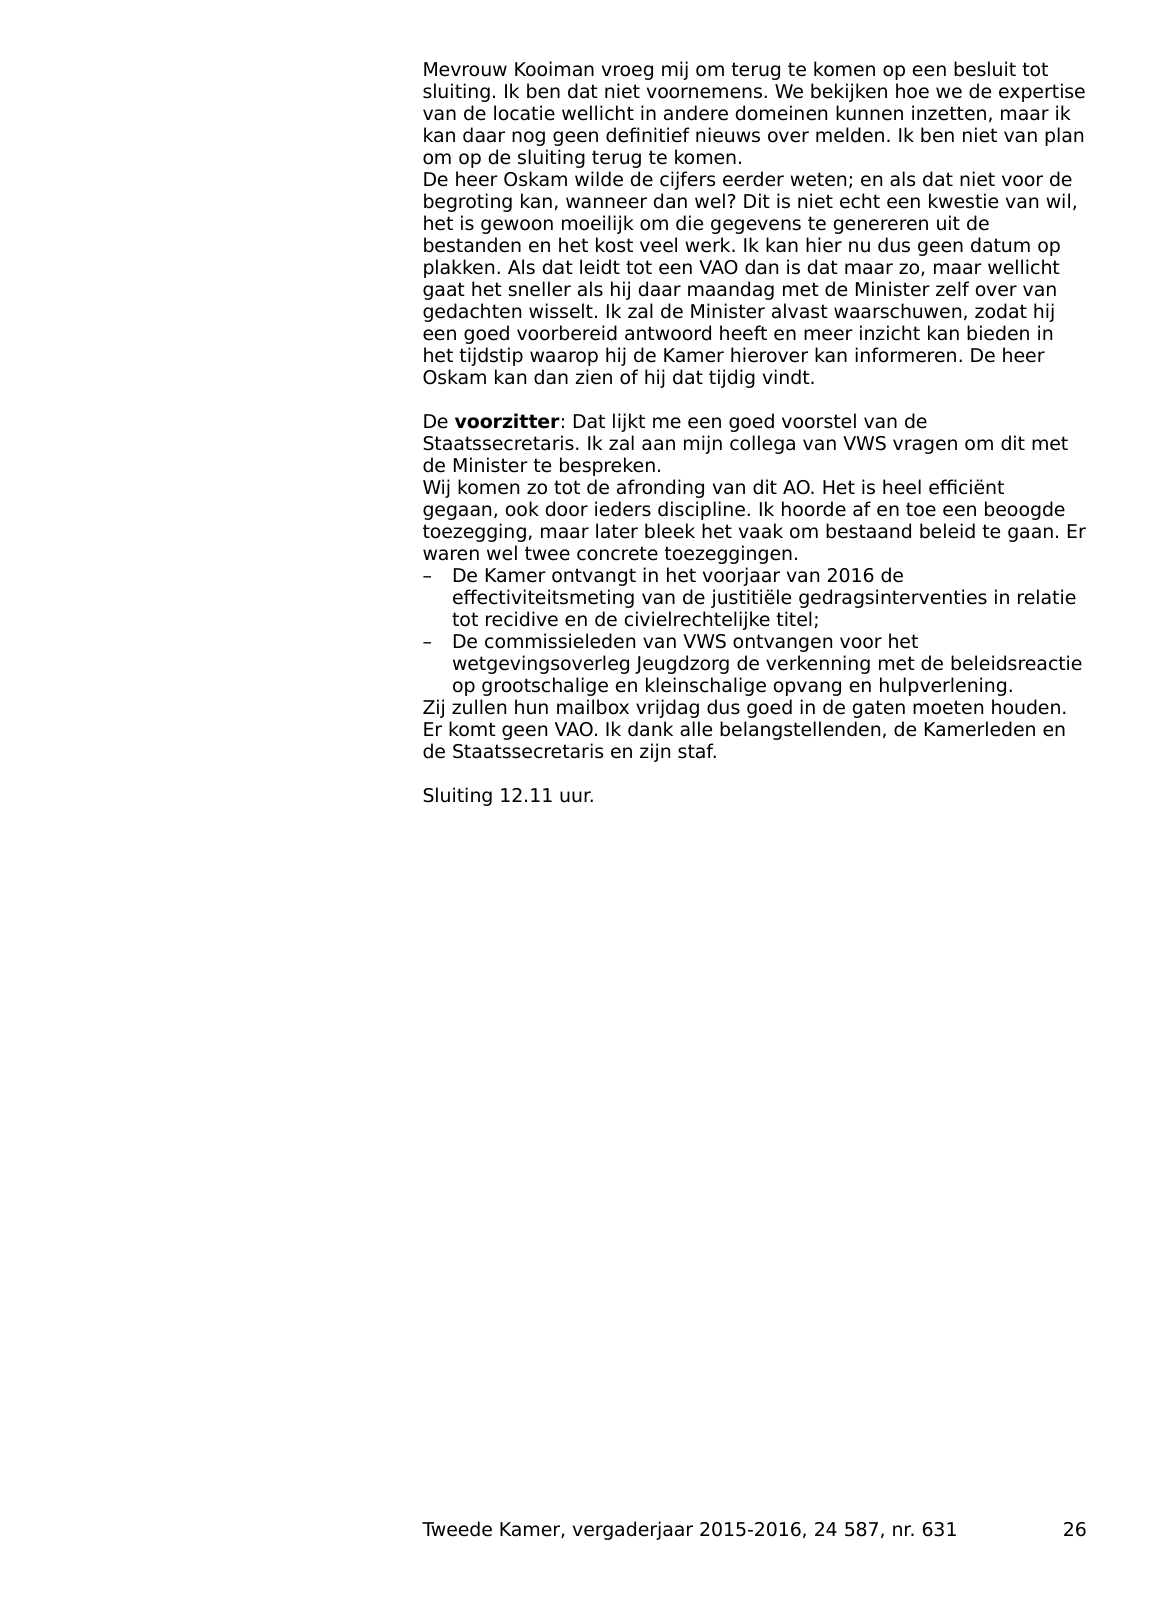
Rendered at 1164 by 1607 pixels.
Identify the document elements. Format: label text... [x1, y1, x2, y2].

text De voorzitter: Dat lijkt me een goed voorstel van de Staatssecretaris. Ik zal aan mijn collega van VWS vragen om dit met de Minister te bespreken. [422, 411, 1087, 477]
text Sluiting 12.11 uur. [422, 785, 1087, 807]
text – De Kamer ontvangt in het voorjaar van 2016 de effectiviteitsmeting van de justitiële gedragsinterventies in relatie tot recidive en de civielrechtelijke titel; [422, 565, 1087, 631]
text Wij komen zo tot de afronding van dit AO. Het is heel efficiënt gegaan, ook door ieders discipline. Ik hoorde af en toe een beoogde toezegging, maar later bleek het vaak om bestaand beleid te gaan. Er waren wel twee concrete toezeggingen. [422, 477, 1087, 565]
text De heer Oskam wilde de cijfers eerder weten; en als dat niet voor de begroting kan, wanneer dan wel? Dit is niet echt een kwestie van wil, het is gewoon moeilijk om die gegevens te genereren uit de bestanden en het kost veel werk. Ik kan hier nu dus geen datum op plakken. Als dat leidt tot een VAO dan is dat maar zo, maar wellicht gaat het sneller als hij daar maandag met de Minister zelf over van gedachten wisselt. Ik zal de Minister alvast waarschuwen, zodat hij een goed voorbereid antwoord heeft en meer inzicht kan bieden in het tijdstip waarop hij de Kamer hierover kan informeren. De heer Oskam kan dan zien of hij dat tijdig vindt. [422, 169, 1087, 389]
text Er komt geen VAO. Ik dank alle belangstellenden, de Kamerleden en de Staatssecretaris en zijn staf. [422, 719, 1087, 763]
text Mevrouw Kooiman vroeg mij om terug te komen op een besluit tot sluiting. Ik ben dat niet voornemens. We bekijken hoe we de expertise van de locatie wellicht in andere domeinen kunnen inzetten, maar ik kan daar nog geen definitief nieuws over melden. Ik ben niet van plan om op de sluiting terug te komen. [422, 59, 1087, 169]
text – De commissieleden van VWS ontvangen voor het wetgevingsoverleg Jeugdzorg de verkenning met de beleidsreactie op grootschalige en kleinschalige opvang en hulpverlening. [422, 631, 1087, 697]
text Zij zullen hun mailbox vrijdag dus goed in de gaten moeten houden. [422, 697, 1087, 719]
